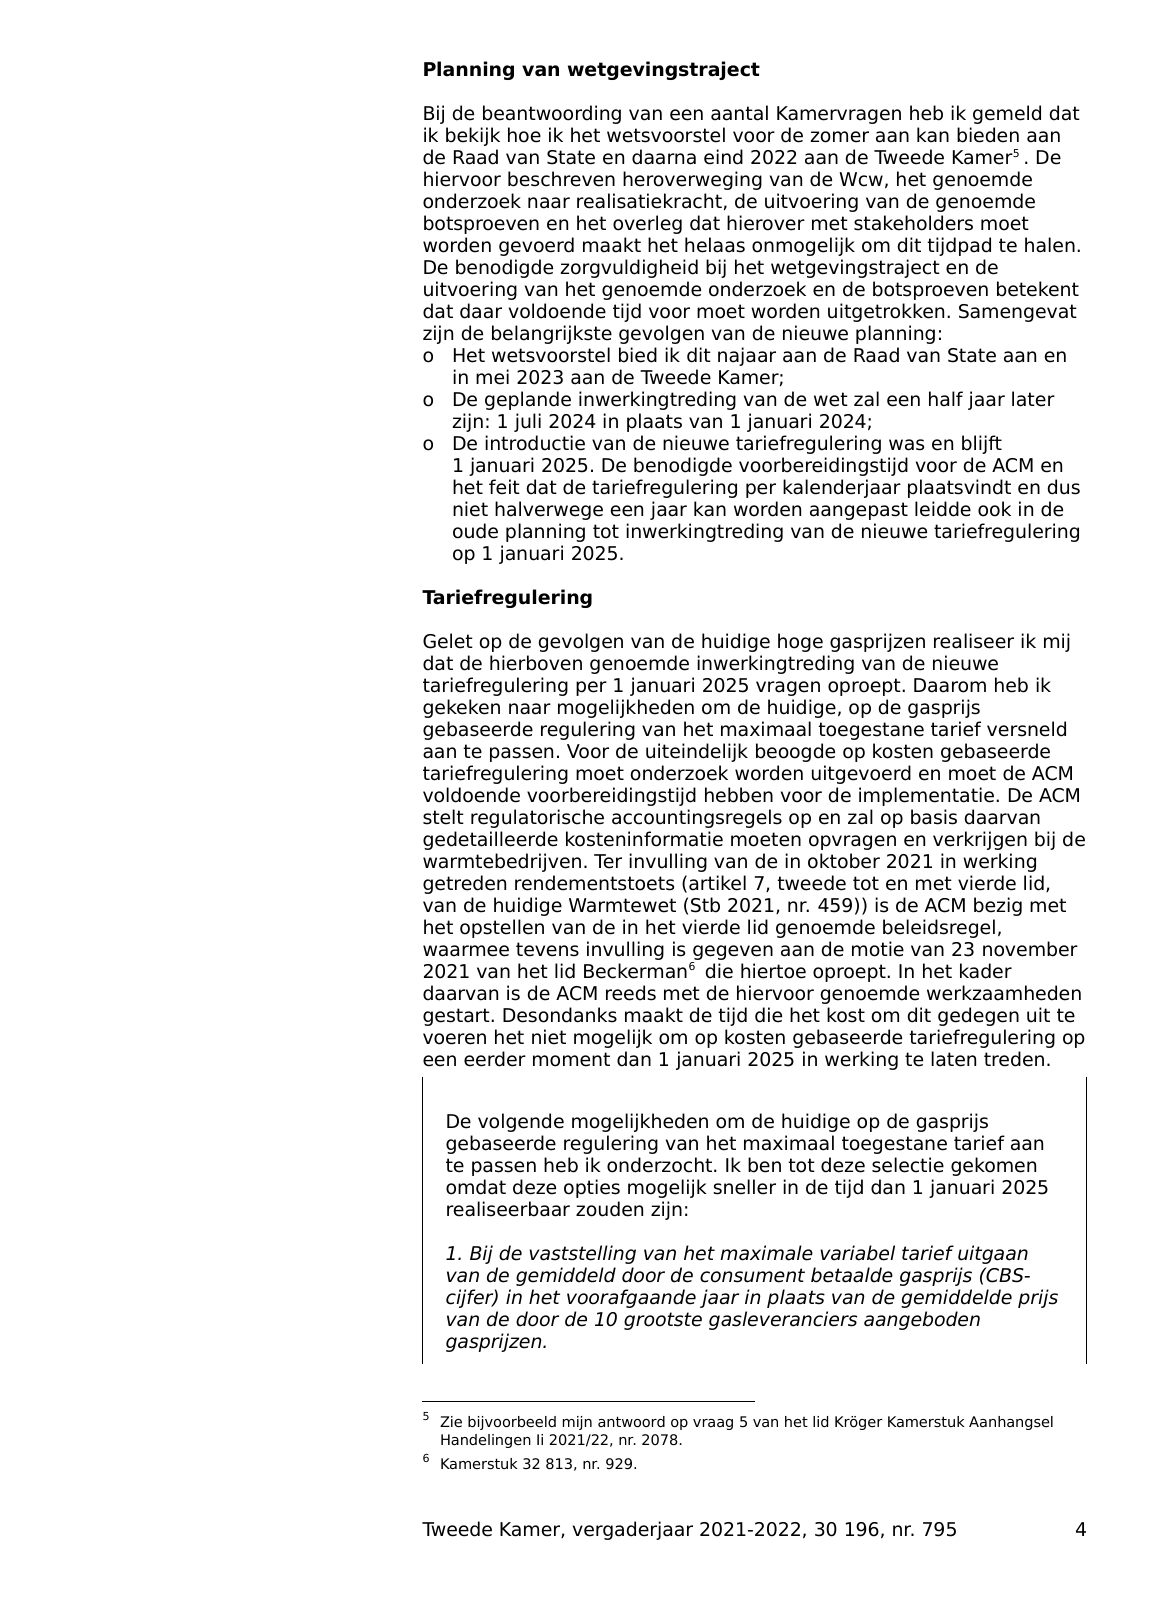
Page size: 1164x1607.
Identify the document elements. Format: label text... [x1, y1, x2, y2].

text Bij de beantwoording van een aantal Kamervragen heb ik gemeld dat ik bekijk hoe ik het wetsvoorstel voor de zomer aan kan bieden aan de Raad van State en daarna eind 2022 aan de Tweede Kamer. De hiervoor beschreven heroverweging van de Wcw, het genoemde onderzoek naar realisatiekracht, de uitvoering van de genoemde botsproeven en het overleg dat hierover met stakeholders moet worden gevoerd maakt het helaas onmogelijk om dit tijdpad te halen. De benodigde zorgvuldigheid bij het wetgevingstraject en de uitvoering van het genoemde onderzoek en de botsproeven betekent dat daar voldoende tijd voor moet worden uitgetrokken. Samengevat zijn de belangrijkste gevolgen van de nieuwe planning: [422, 103, 1087, 345]
text o De geplande inwerkingtreding van de wet zal een half jaar later zijn: 1 juli 2024 in plaats van 1 januari 2024; [422, 389, 1087, 433]
text o Het wetsvoorstel bied ik dit najaar aan de Raad van State aan en in mei 2023 aan de Tweede Kamer; [422, 345, 1087, 389]
text o De introductie van de nieuwe tariefregulering was en blijft 1 januari 2025. De benodigde voorbereidingstijd voor de ACM en het feit dat de tariefregulering per kalenderjaar plaatsvindt en dus niet halverwege een jaar kan worden aangepast leidde ook in de oude planning tot inwerkingtreding van de nieuwe tariefregulering op 1 januari 2025. [422, 433, 1087, 565]
text Kamerstuk 32 813, nr. 929. [422, 1452, 1087, 1474]
subtitle Planning van wetgevingstraject [422, 59, 1087, 81]
subtitle Tariefregulering [422, 587, 1087, 609]
text Gelet op de gevolgen van de huidige hoge gasprijzen realiseer ik mij dat de hierboven genoemde inwerkingtreding van de nieuwe tariefregulering per 1 januari 2025 vragen oproept. Daarom heb ik gekeken naar mogelijkheden om de huidige, op de gasprijs gebaseerde regulering van het maximaal toegestane tarief versneld aan te passen. Voor de uiteindelijk beoogde op kosten gebaseerde tariefregulering moet onderzoek worden uitgevoerd en moet de ACM voldoende voorbereidingstijd hebben voor de implementatie. De ACM stelt regulatorische accountingsregels op en zal op basis daarvan gedetailleerde kosteninformatie moeten opvragen en verkrijgen bij de warmtebedrijven. Ter invulling van de in oktober 2021 in werking getreden rendementstoets (artikel 7, tweede tot en met vierde lid, van de huidige Warmtewet (Stb 2021, nr. 459)) is de ACM bezig met het opstellen van de in het vierde lid genoemde beleidsregel, waarmee tevens invulling is gegeven aan de motie van 23 november 2021 van het lid Beckerman die hiertoe oproept. In het kader daarvan is de ACM reeds met de hiervoor genoemde werkzaamheden gestart. Desondanks maakt de tijd die het kost om dit gedegen uit te voeren het niet mogelijk om op kosten gebaseerde tariefregulering op een eerder moment dan 1 januari 2025 in werking te laten treden. [422, 631, 1087, 1071]
table_header De volgende mogelijkheden om de huidige op de gasprijs gebaseerde regulering van het maximaal toegestane tarief aan te passen heb ik onderzocht. Ik ben tot deze selectie gekomen omdat deze opties mogelijk sneller in de tijd dan 1 januari 2025 realiseerbaar zouden zijn: 1. Bij de vaststelling van het maximale variabel tarief uitgaan van de gemiddeld door de consument betaalde gasprijs (CBS-cijfer) in het voorafgaande jaar in plaats van de gemiddelde prijs van de door de 10 grootste gasleveranciers aangeboden gasprijzen. [423, 1077, 1086, 1364]
text Zie bijvoorbeeld mijn antwoord op vraag 5 van het lid Kröger Kamerstuk Aanhangsel Handelingen Ii 2021/22, nr. 2078. [422, 1410, 1087, 1449]
